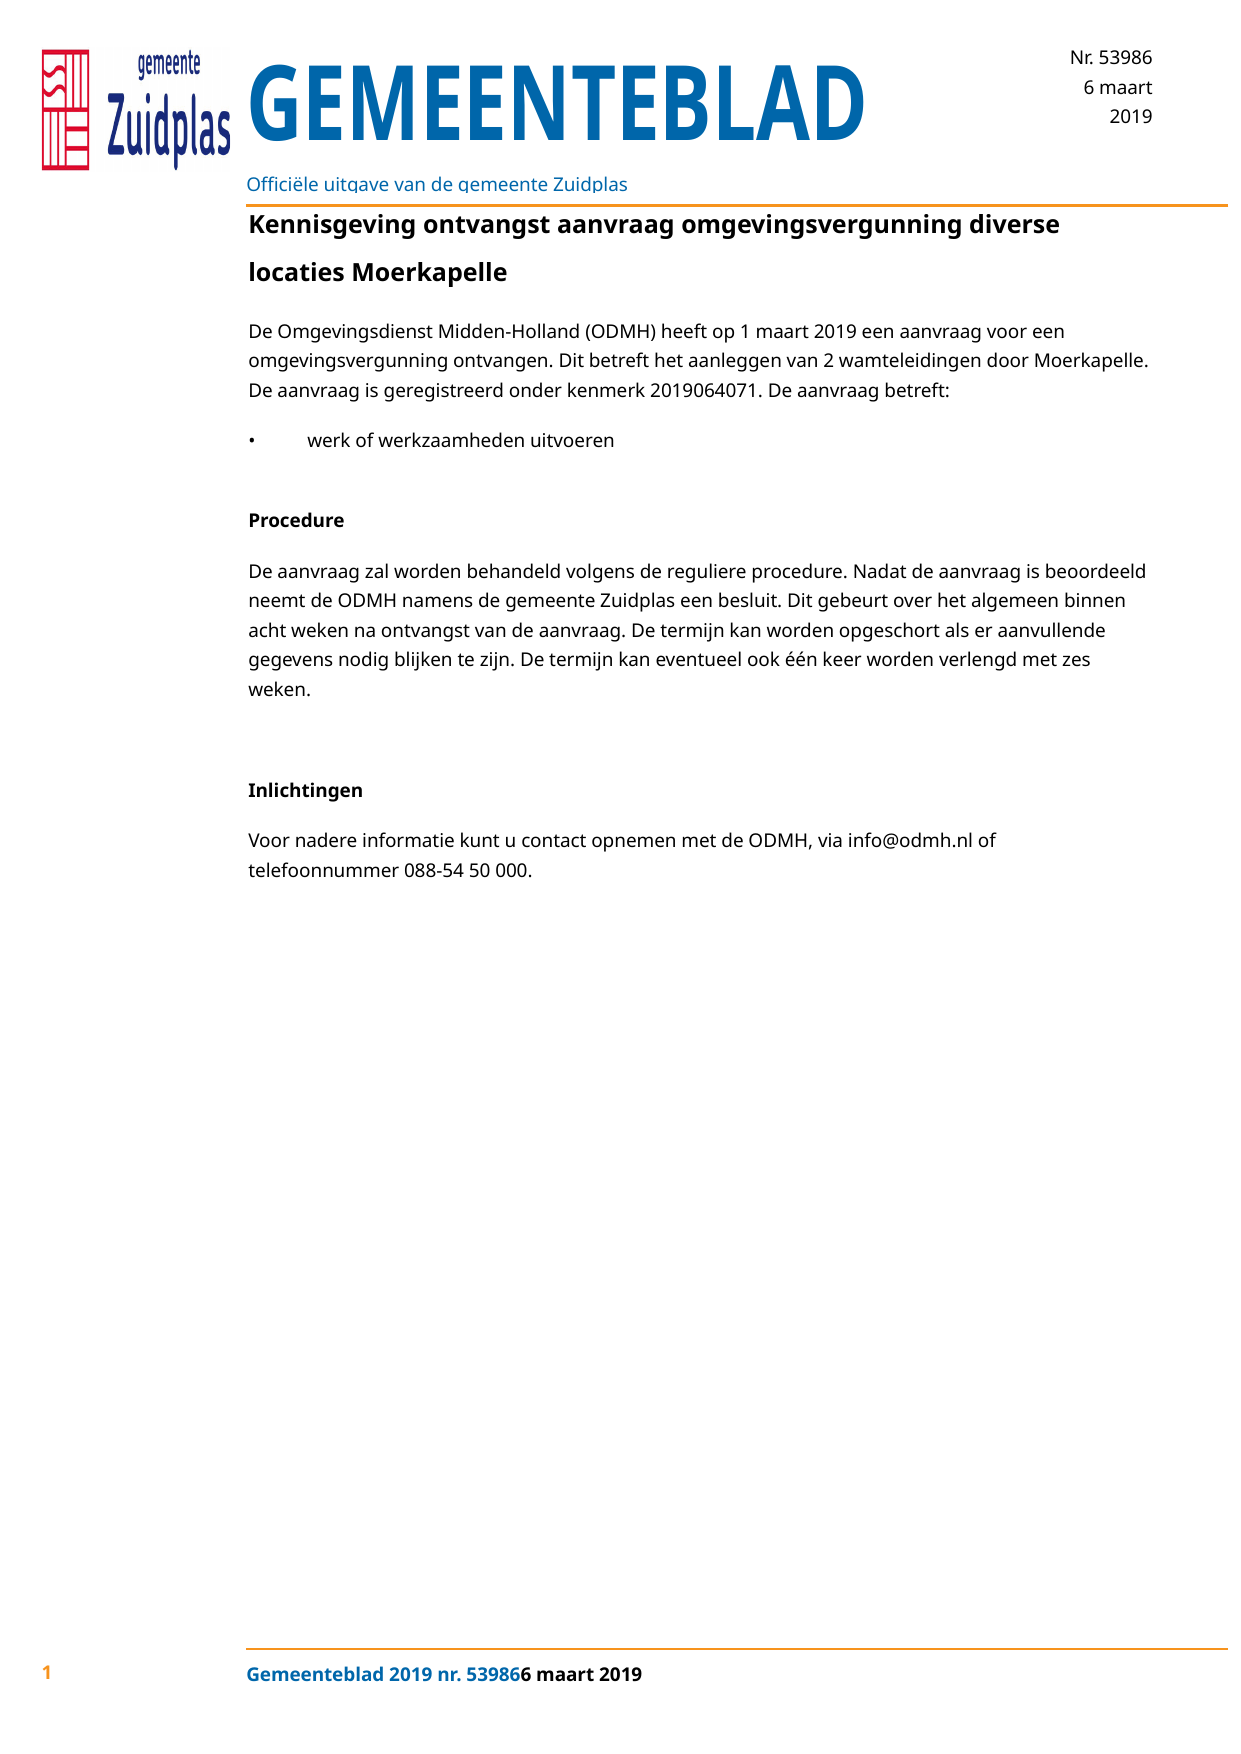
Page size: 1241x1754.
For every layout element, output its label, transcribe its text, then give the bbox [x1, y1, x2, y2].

text Kennisgeving ontvangst aanvraag omgevingsvergunning diverse locaties Moerkapelle [248, 207, 1152, 288]
list werk of werkzaamheden uitvoeren [248, 427, 1152, 453]
picture [41, 47, 231, 172]
text De aanvraag zal worden behandeld volgens de reguliere procedure. Nadat de aanvraag is beoordeeld neemt de ODMH namens de gemeente Zuidplas een besluit. Dit gebeurt over het algemeen binnen acht weken na ontvangst van de aanvraag. De termijn kan worden opgeschort als er aanvullende gegevens nodig blijken te zijn. De termijn kan eventueel ook één keer worden verlengd met zes weken. [248, 558, 1152, 702]
text Procedure [248, 507, 1152, 533]
text Voor nadere informatie kunt u contact opnemen met de ODMH, via info@odmh.nl of telefoonnummer 088-54 50 000. [248, 827, 1152, 883]
text De Omgevingsdienst Midden-Holland (ODMH) heeft op 1 maart 2019 een aanvraag voor een omgevingsvergunning ontvangen. Dit betreft het aanleggen van 2 wamteleidingen door Moerkapelle. De aanvraag is geregistreerd onder kenmerk 2019064071. De aanvraag betreft: [248, 318, 1152, 403]
text Inlichtingen [248, 777, 1152, 803]
